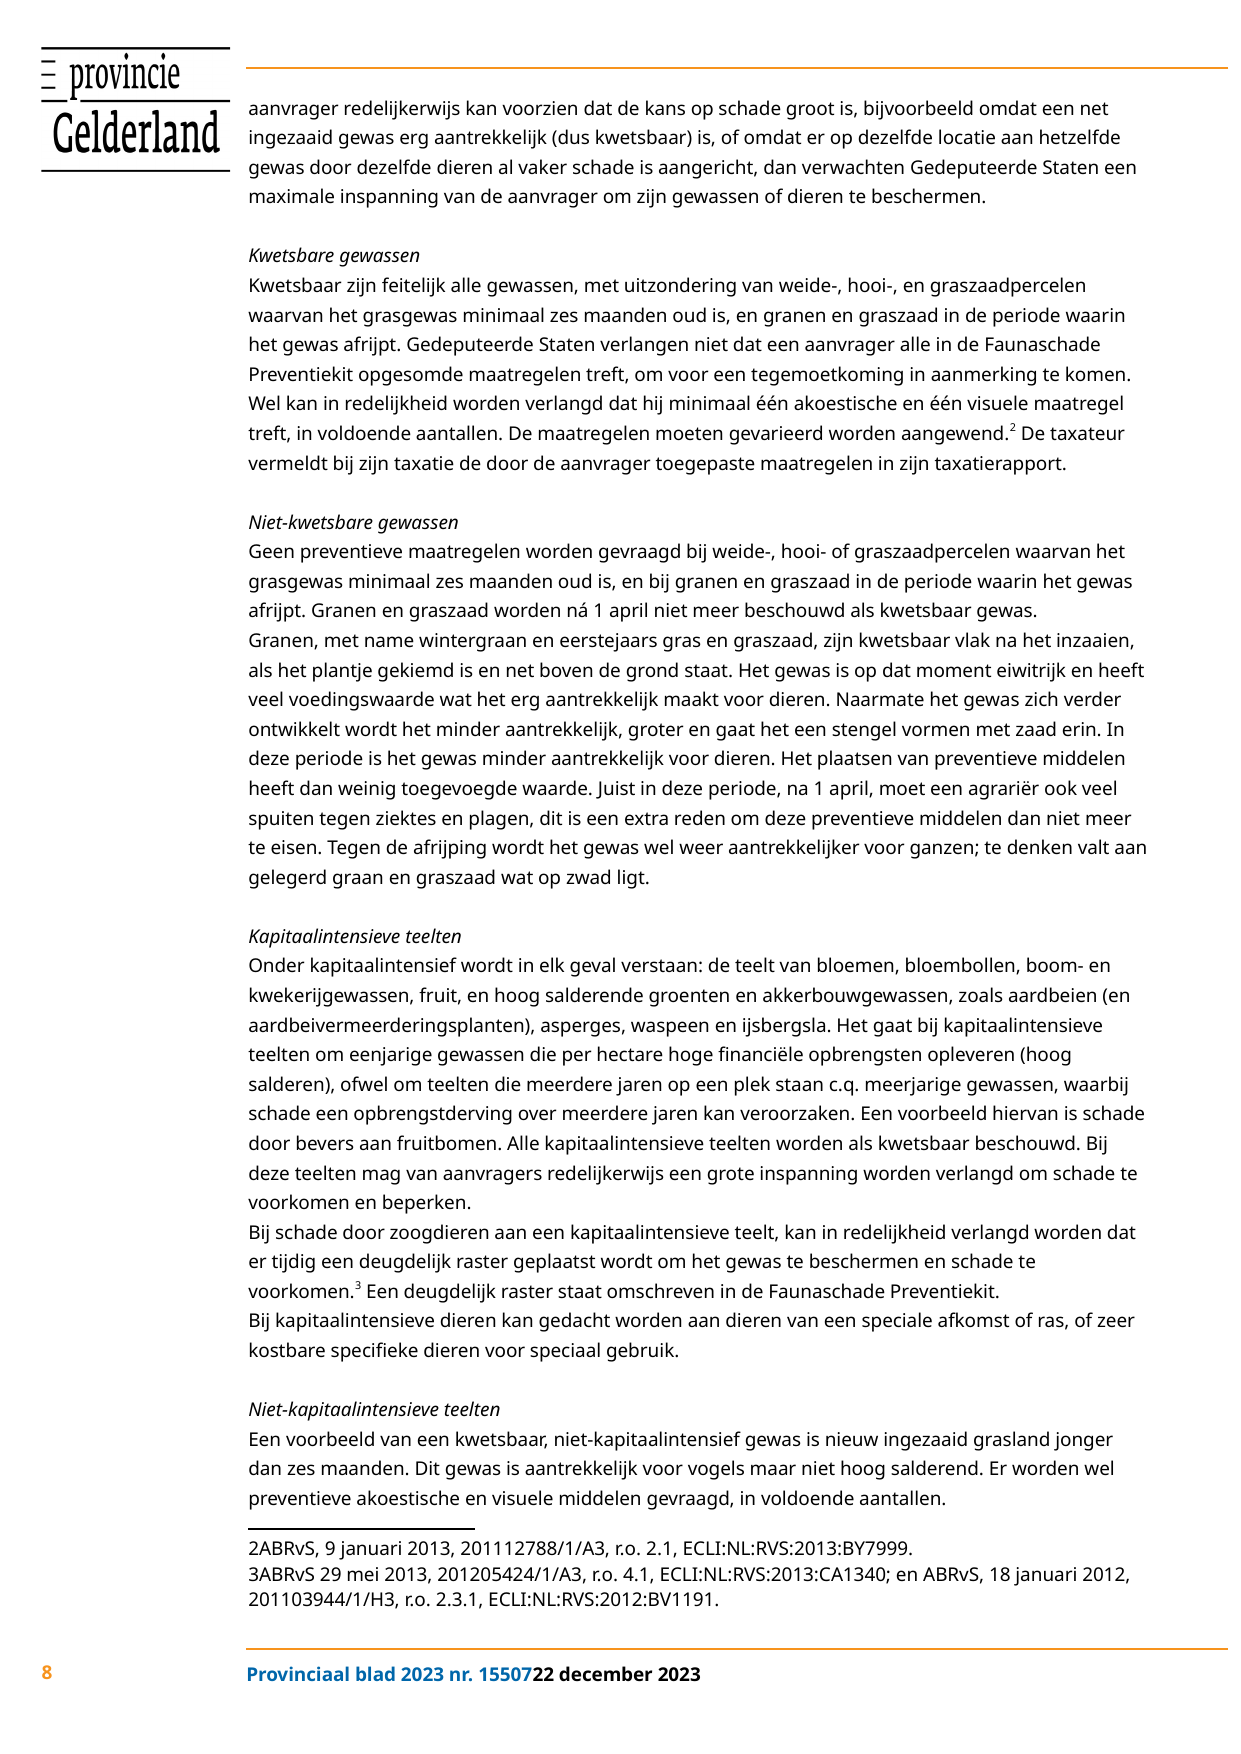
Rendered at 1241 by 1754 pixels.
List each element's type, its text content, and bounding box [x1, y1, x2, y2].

text Kapitaalintensieve teelten [248, 923, 1152, 949]
text Bij schade door zoogdieren aan een kapitaalintensieve teelt, kan in redelijkheid verlangd worden dat er tijdig een deugdelijk raster geplaatst wordt om het gewas te beschermen en schade te voorkomen. Een deugdelijk raster staat omschreven in de Faunaschade Preventiekit. [248, 1219, 1152, 1304]
text Niet-kwetsbare gewassen [248, 509, 1152, 535]
text Kwetsbaar zijn feitelijk alle gewassen, met uitzondering van weide-, hooi-, en graszaadpercelen waarvan het grasgewas minimaal zes maanden oud is, en granen en graszaad in de periode waarin het gewas afrijpt. Gedeputeerde Staten verlangen niet dat een aanvrager alle in de Faunaschade Preventiekit opgesomde maatregelen treft, om voor een tegemoetkoming in aanmerking te komen. Wel kan in redelijkheid worden verlangd dat hij minimaal één akoestische en één visuele maatregel treft, in voldoende aantallen. De maatregelen moeten gevarieerd worden aangewend. De taxateur vermeldt bij zijn taxatie de door de aanvrager toegepaste maatregelen in zijn taxatierapport. [248, 272, 1152, 476]
text Granen, met name wintergraan en eerstejaars gras en graszaad, zijn kwetsbaar vlak na het inzaaien, als het plantje gekiemd is en net boven de grond staat. Het gewas is op dat moment eiwitrijk en heeft veel voedingswaarde wat het erg aantrekkelijk maakt voor dieren. Naarmate het gewas zich verder ontwikkelt wordt het minder aantrekkelijk, groter en gaat het een stengel vormen met zaad erin. In deze periode is het gewas minder aantrekkelijk voor dieren. Het plaatsen van preventieve middelen heeft dan weinig toegevoegde waarde. Juist in deze periode, na 1 april, moet een agrariër ook veel spuiten tegen ziektes en plagen, dit is een extra reden om deze preventieve middelen dan niet meer te eisen. Tegen de afrijping wordt het gewas wel weer aantrekkelijker voor ganzen; te denken valt aan gelegerd graan en graszaad wat op zwad ligt. [248, 627, 1152, 890]
text Een voorbeeld van een kwetsbaar, niet-kapitaalintensief gewas is nieuw ingezaaid grasland jonger dan zes maanden. Dit gewas is aantrekkelijk voor vogels maar niet hoog salderend. Er worden wel preventieve akoestische en visuele middelen gevraagd, in voldoende aantallen. [248, 1426, 1152, 1511]
text aanvrager redelijkerwijs kan voorzien dat de kans op schade groot is, bijvoorbeeld omdat een net ingezaaid gewas erg aantrekkelijk (dus kwetsbaar) is, of omdat er op dezelfde locatie aan hetzelfde gewas door dezelfde dieren al vaker schade is aangericht, dan verwachten Gedeputeerde Staten een maximale inspanning van de aanvrager om zijn gewassen of dieren te beschermen. [248, 95, 1152, 209]
text ABRvS 29 mei 2013, 201205424/1/A3, r.o. 4.1, ECLI:NL:RVS:2013:CA1340; en ABRvS, 18 januari 2012, 201103944/1/H3, r.o. 2.3.1, ECLI:NL:RVS:2012:BV1191. [248, 1561, 1152, 1612]
text ABRvS, 9 januari 2013, 201112788/1/A3, r.o. 2.1, ECLI:NL:RVS:2013:BY7999. [248, 1535, 1152, 1561]
text Kwetsbare gewassen [248, 243, 1152, 268]
text Niet-kapitaalintensieve teelten [248, 1396, 1152, 1422]
text Geen preventieve maatregelen worden gevraagd bij weide-, hooi- of graszaadpercelen waarvan het grasgewas minimaal zes maanden oud is, en bij granen en graszaad in de periode waarin het gewas afrijpt. Granen en graszaad worden ná 1 april niet meer beschouwd als kwetsbaar gewas. [248, 538, 1152, 623]
text Onder kapitaalintensief wordt in elk geval verstaan: de teelt van bloemen, bloembollen, boom- en kwekerijgewassen, fruit, en hoog salderende groenten en akkerbouwgewassen, zoals aardbeien (en aardbeivermeerderingsplanten), asperges, waspeen en ijsbergsla. Het gaat bij kapitaalintensieve teelten om eenjarige gewassen die per hectare hoge financiële opbrengsten opleveren (hoog salderen), ofwel om teelten die meerdere jaren op een plek staan c.q. meerjarige gewassen, waarbij schade een opbrengstderving over meerdere jaren kan veroorzaken. Een voorbeeld hiervan is schade door bevers aan fruitbomen. Alle kapitaalintensieve teelten worden als kwetsbaar beschouwd. Bij deze teelten mag van aanvragers redelijkerwijs een grote inspanning worden verlangd om schade te voorkomen en beperken. [248, 953, 1152, 1215]
text Bij kapitaalintensieve dieren kan gedacht worden aan dieren van een speciale afkomst of ras, of zeer kostbare specifieke dieren voor speciaal gebruik. [248, 1308, 1152, 1363]
picture [41, 47, 231, 172]
